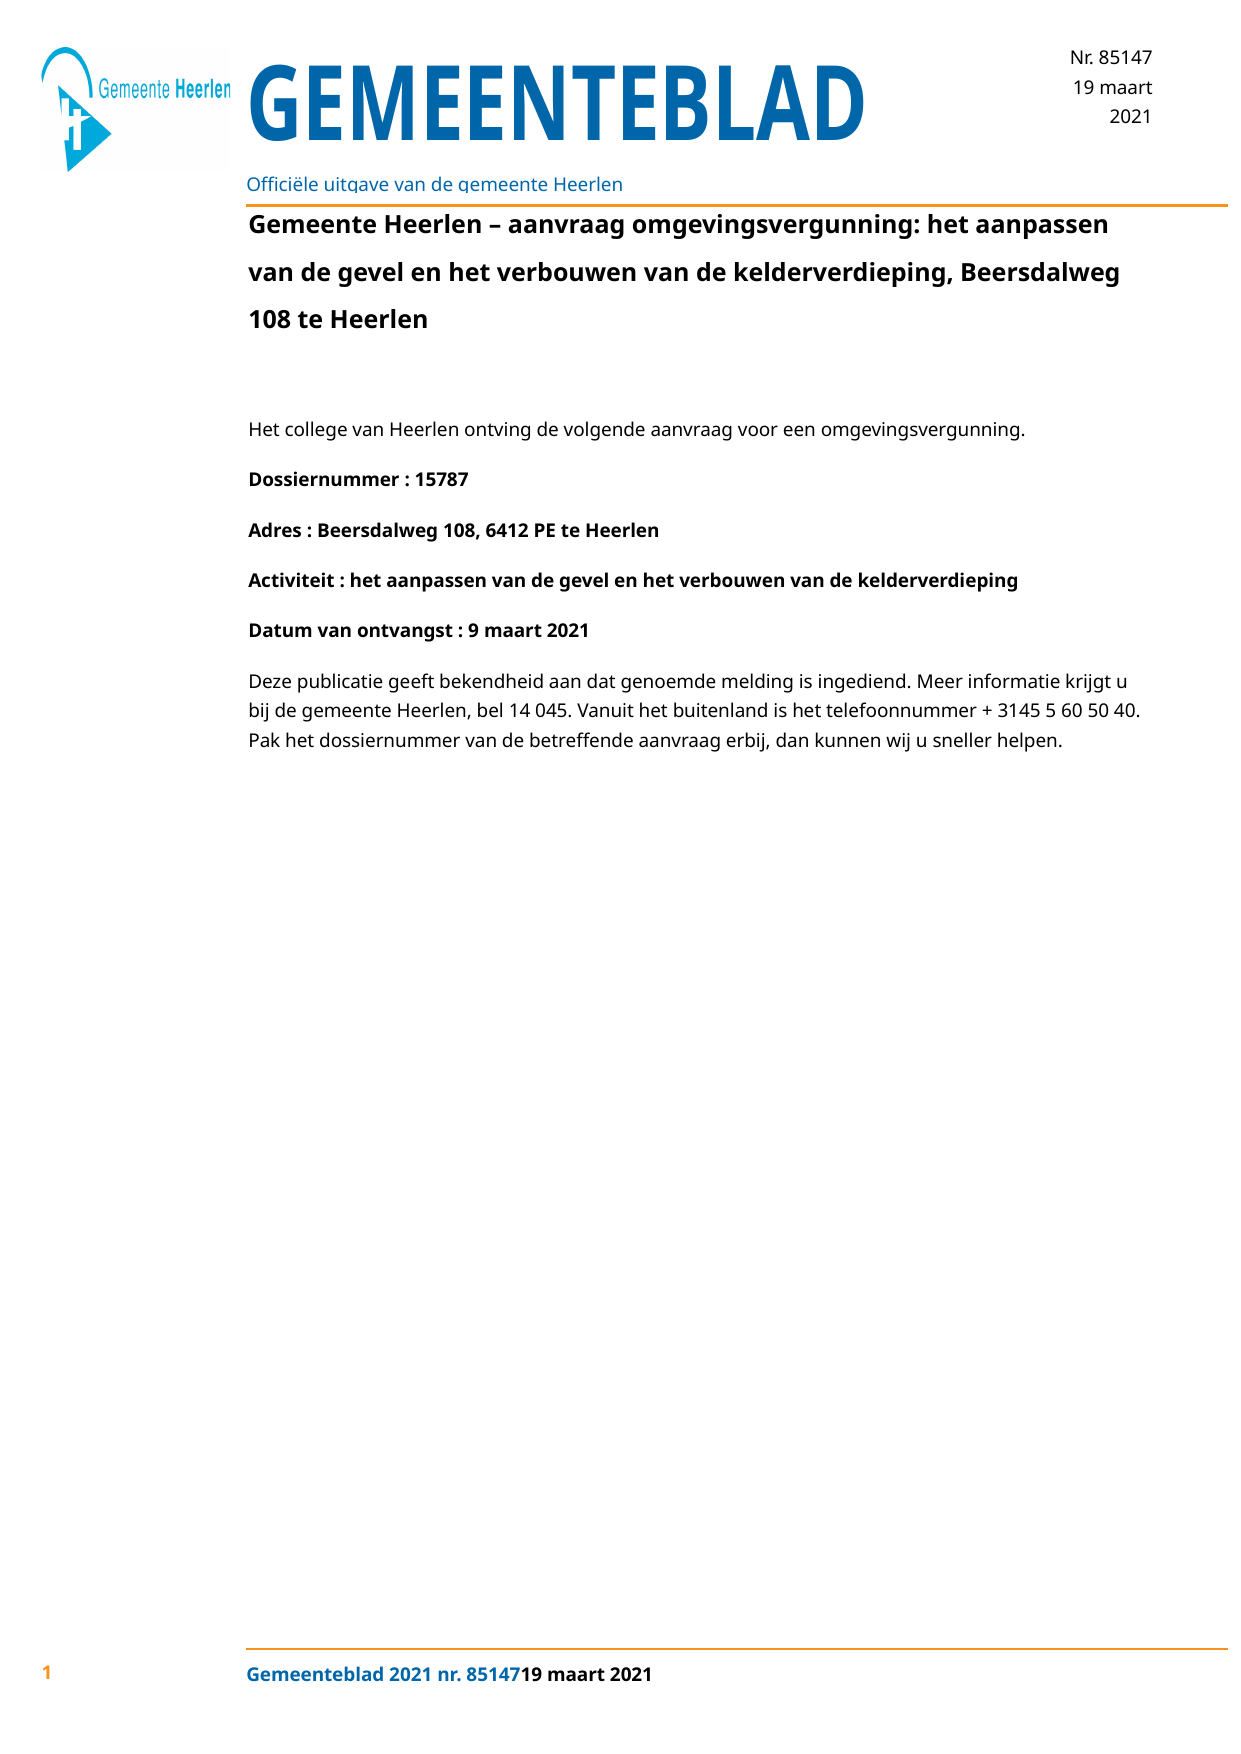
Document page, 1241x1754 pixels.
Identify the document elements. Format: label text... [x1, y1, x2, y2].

text Deze publicatie geeft bekendheid aan dat genoemde melding is ingediend. Meer informatie krijgt u bij de gemeente Heerlen, bel 14 045. Vanuit het buitenland is het telefoonnummer + 3145 5 60 50 40. Pak het dossiernummer van de betreffende aanvraag erbij, dan kunnen wij u sneller helpen. [248, 668, 1152, 753]
text Adres : Beersdalweg 108, 6412 PE te Heerlen [248, 517, 1152, 542]
text Datum van ontvangst : 9 maart 2021 [248, 618, 1152, 643]
picture [41, 47, 59, 70]
picture [41, 47, 231, 172]
text Activiteit : het aanpassen van de gevel en het verbouwen van de kelderverdieping [248, 567, 1152, 593]
text Gemeente Heerlen – aanvraag omgevingsvergunning: het aanpassen van de gevel en het verbouwen van de kelderverdieping, Beersdalweg 108 te Heerlen [248, 207, 1152, 336]
text Het college van Heerlen ontving de volgende aanvraag voor een omgevingsvergunning. [248, 416, 1152, 442]
text Dossiernummer : 15787 [248, 466, 1152, 492]
